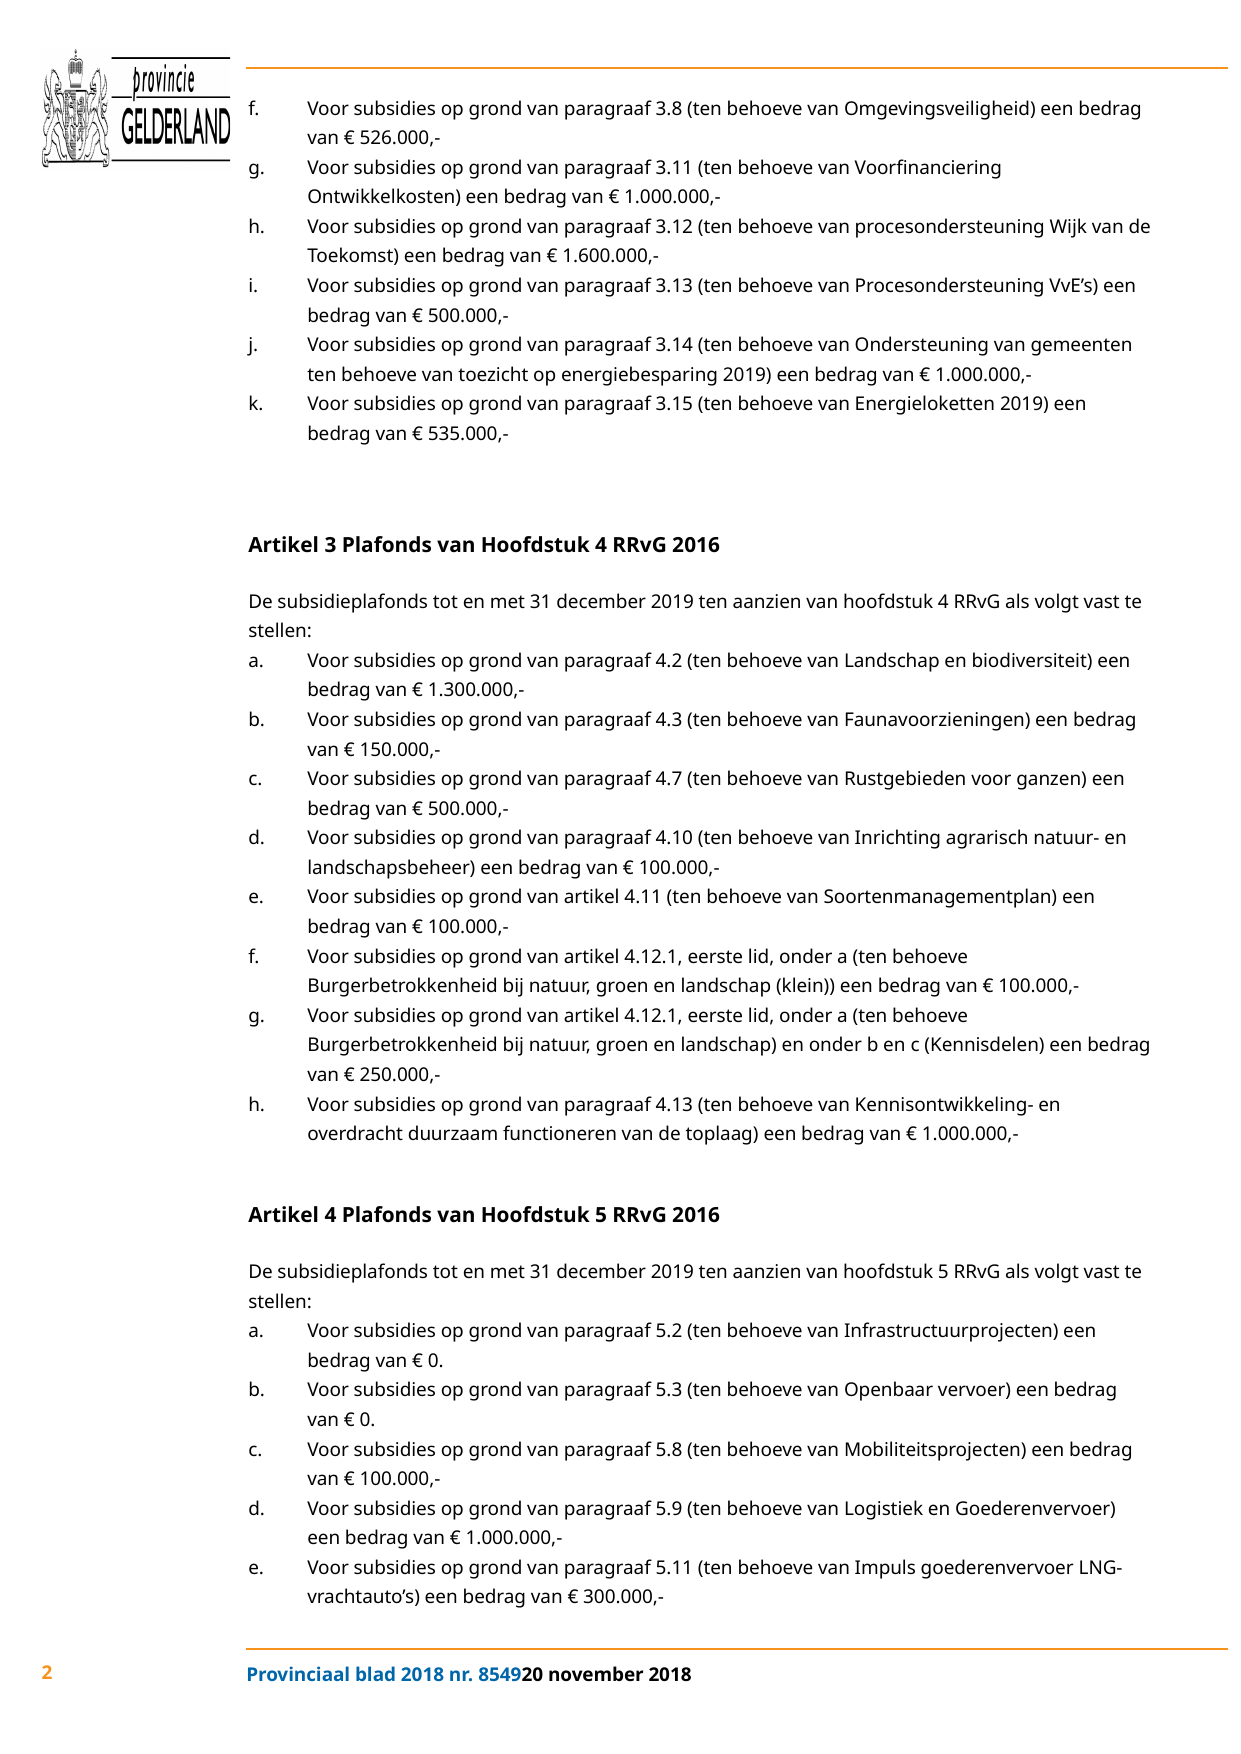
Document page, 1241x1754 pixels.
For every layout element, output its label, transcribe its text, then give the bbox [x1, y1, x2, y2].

list Voor subsidies op grond van paragraaf 4.13 (ten behoeve van Kennisontwikkeling- en overdracht duurzaam functioneren van de toplaag) een bedrag van € 1.000.000,- [248, 1091, 1152, 1146]
list Voor subsidies op grond van paragraaf 4.7 (ten behoeve van Rustgebieden voor ganzen) een bedrag van € 500.000,- [248, 765, 1152, 821]
list Voor subsidies op grond van artikel 4.11 (ten behoeve van Soortenmanagementplan) een bedrag van € 100.000,- [248, 884, 1152, 939]
picture [41, 47, 231, 172]
list Voor subsidies op grond van paragraaf 3.15 (ten behoeve van Energieloketten 2019) een bedrag van € 535.000,- [248, 391, 1152, 446]
text Artikel 4 Plafonds van Hoofdstuk 5 RRvG 2016 [248, 1200, 1152, 1229]
list Voor subsidies op grond van paragraaf 5.9 (ten behoeve van Logistiek en Goederenvervoer) een bedrag van € 1.000.000,- [248, 1495, 1152, 1550]
text De subsidieplafonds tot en met 31 december 2019 ten aanzien van hoofdstuk 5 RRvG als volgt vast te stellen: [248, 1258, 1152, 1314]
list Voor subsidies op grond van artikel 4.12.1, eerste lid, onder a (ten behoeve Burgerbetrokkenheid bij natuur, groen en landschap (klein)) een bedrag van € 100.000,- [248, 943, 1152, 998]
list Voor subsidies op grond van paragraaf 3.8 (ten behoeve van Omgevingsveiligheid) een bedrag van € 526.000,- [248, 95, 1152, 150]
list Voor subsidies op grond van paragraaf 3.13 (ten behoeve van Procesondersteuning VvE’s) een bedrag van € 500.000,- [248, 272, 1152, 328]
list Voor subsidies op grond van paragraaf 3.12 (ten behoeve van procesondersteuning Wijk van de Toekomst) een bedrag van € 1.600.000,- [248, 213, 1152, 268]
list Voor subsidies op grond van paragraaf 5.2 (ten behoeve van Infrastructuurprojecten) een bedrag van € 0. [248, 1317, 1152, 1373]
text De subsidieplafonds tot en met 31 december 2019 ten aanzien van hoofdstuk 4 RRvG als volgt vast te stellen: [248, 588, 1152, 643]
list Voor subsidies op grond van paragraaf 5.11 (ten behoeve van Impuls goederenvervoer LNG-vrachtauto’s) een bedrag van € 300.000,- [248, 1554, 1152, 1609]
list Voor subsidies op grond van paragraaf 3.14 (ten behoeve van Ondersteuning van gemeenten ten behoeve van toezicht op energiebesparing 2019) een bedrag van € 1.000.000,- [248, 331, 1152, 387]
list Voor subsidies op grond van paragraaf 3.11 (ten behoeve van Voorfinanciering Ontwikkelkosten) een bedrag van € 1.000.000,- [248, 154, 1152, 209]
list Voor subsidies op grond van artikel 4.12.1, eerste lid, onder a (ten behoeve Burgerbetrokkenheid bij natuur, groen en landschap) en onder b en c (Kennisdelen) een bedrag van € 250.000,- [248, 1002, 1152, 1087]
list Voor subsidies op grond van paragraaf 5.8 (ten behoeve van Mobiliteitsprojecten) een bedrag van € 100.000,- [248, 1436, 1152, 1491]
list Voor subsidies op grond van paragraaf 4.10 (ten behoeve van Inrichting agrarisch natuur- en landschapsbeheer) een bedrag van € 100.000,- [248, 824, 1152, 880]
list Voor subsidies op grond van paragraaf 4.2 (ten behoeve van Landschap en biodiversiteit) een bedrag van € 1.300.000,- [248, 647, 1152, 702]
list Voor subsidies op grond van paragraaf 5.3 (ten behoeve van Openbaar vervoer) een bedrag van € 0. [248, 1377, 1152, 1432]
text Artikel 3 Plafonds van Hoofdstuk 4 RRvG 2016 [248, 530, 1152, 558]
list Voor subsidies op grond van paragraaf 4.3 (ten behoeve van Faunavoorzieningen) een bedrag van € 150.000,- [248, 706, 1152, 761]
